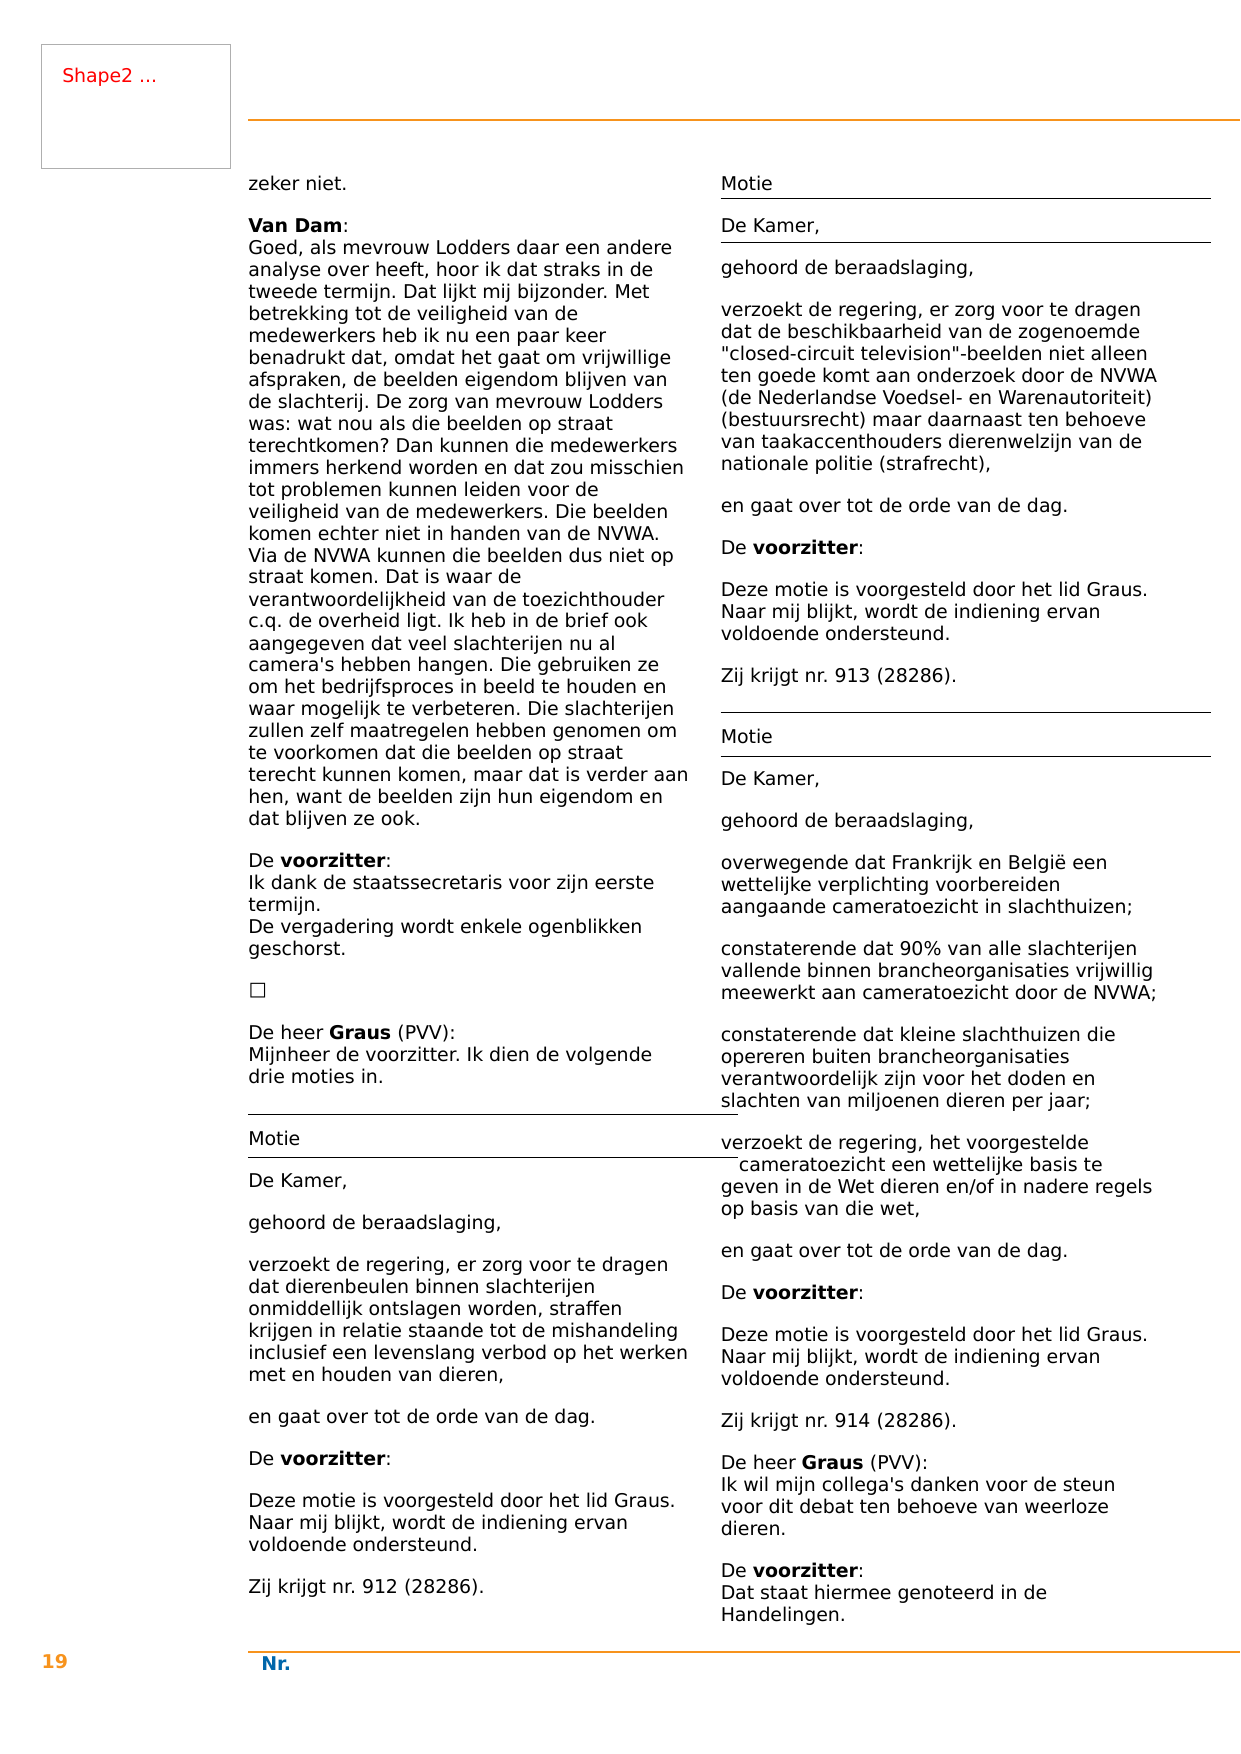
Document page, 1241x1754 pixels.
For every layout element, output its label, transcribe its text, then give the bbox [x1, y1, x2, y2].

text verzoekt de regering, er zorg voor te dragen dat de beschikbaarheid van de zogenoemde "closed-circuit television"-beelden niet alleen ten goede komt aan onderzoek door de NVWA (de Nederlandse Voedsel- en Warenautoriteit) (bestuursrecht) maar daarnaast ten behoeve van taakaccenthouders dierenwelzijn van de nationale politie (strafrecht), [721, 299, 1163, 474]
text Zij krijgt nr. 912 (28286). [248, 1576, 691, 1598]
text De heer Graus (PVV): [248, 1022, 691, 1044]
text Ik wil mijn collega's danken voor de steun voor dit debat ten behoeve van weerloze dieren. [721, 1474, 1163, 1540]
text Motie [721, 173, 1163, 195]
text Deze motie is voorgesteld door het lid Graus. Naar mij blijkt, wordt de indiening ervan voldoende ondersteund. [721, 1324, 1163, 1390]
text De vergadering wordt enkele ogenblikken geschorst. [248, 916, 691, 960]
text Zij krijgt nr. 913 (28286). [721, 664, 1163, 686]
text en gaat over tot de orde van de dag. [721, 1240, 1163, 1262]
text Goed, als mevrouw Lodders daar een andere analyse over heeft, hoor ik dat straks in de tweede termijn. Dat lijkt mij bijzonder. Met betrekking tot de veiligheid van de medewerkers heb ik nu een paar keer benadrukt dat, omdat het gaat om vrijwillige afspraken, de beelden eigendom blijven van de slachterij. De zorg van mevrouw Lodders was: wat nou als die beelden op straat terechtkomen? Dan kunnen die medewerkers immers herkend worden en dat zou misschien tot problemen kunnen leiden voor de veiligheid van de medewerkers. Die beelden komen echter niet in handen van de NVWA. Via de NVWA kunnen die beelden dus niet op straat komen. Dat is waar de verantwoordelijkheid van de toezichthouder c.q. de overheid ligt. Ik heb in de brief ook aangegeven dat veel slachterijen nu al camera's hebben hangen. Die gebruiken ze om het bedrijfsproces in beeld te houden en waar mogelijk te verbeteren. Die slachterijen zullen zelf maatregelen hebben genomen om te voorkomen dat die beelden op straat terecht kunnen komen, maar dat is verder aan hen, want de beelden zijn hun eigendom en dat blijven ze ook. [248, 237, 691, 830]
text De voorzitter: [721, 537, 1163, 558]
text en gaat over tot de orde van de dag. [721, 494, 1163, 517]
text De heer Graus (PVV): [721, 1452, 1163, 1474]
text Van Dam: [248, 215, 691, 237]
text constaterende dat kleine slachthuizen die opereren buiten brancheorganisaties verantwoordelijk zijn voor het doden en slachten van miljoenen dieren per jaar; [721, 1024, 1163, 1112]
text De Kamer, [721, 215, 1163, 237]
text Zij krijgt nr. 914 (28286). [721, 1410, 1163, 1432]
text Deze motie is voorgesteld door het lid Graus. Naar mij blijkt, wordt de indiening ervan voldoende ondersteund. [721, 578, 1163, 644]
text Dat staat hiermee genoteerd in de Handelingen. [721, 1582, 1163, 1626]
text gehoord de beraadslaging, [248, 1212, 691, 1234]
text Ik dank de staatssecretaris voor zijn eerste termijn. [248, 872, 691, 916]
text gehoord de beraadslaging, [721, 257, 1163, 279]
text De Kamer, [248, 1170, 691, 1192]
text Mijnheer de voorzitter. Ik dien de volgende drie moties in. [248, 1044, 691, 1088]
text constaterende dat 90% van alle slachterijen vallende binnen brancheorganisaties vrijwillig meewerkt aan cameratoezicht door de NVWA; [721, 938, 1163, 1004]
text De voorzitter: [721, 1560, 1163, 1582]
text Deze motie is voorgesteld door het lid Graus. Naar mij blijkt, wordt de indiening ervan voldoende ondersteund. [248, 1490, 691, 1556]
text De voorzitter: [248, 850, 691, 872]
text en gaat over tot de orde van de dag. [248, 1406, 691, 1428]
text De Kamer, [721, 768, 1163, 790]
text De voorzitter: [248, 1448, 691, 1470]
text verzoekt de regering, er zorg voor te dragen dat dierenbeulen binnen slachterijen onmiddellijk ontslagen worden, straffen krijgen in relatie staande tot de mishandeling inclusief een levenslang verbod op het werken met en houden van dieren, [248, 1254, 691, 1386]
text zeker niet. [248, 173, 691, 195]
text verzoekt de regering, het voorgestelde cameratoezicht een wettelijke basis te geven in de Wet dieren en/of in nadere regels op basis van die wet, [721, 1132, 1163, 1220]
text Motie [248, 1128, 691, 1150]
text De voorzitter: [721, 1282, 1163, 1304]
text ⬜ [248, 980, 691, 1002]
text gehoord de beraadslaging, [721, 810, 1163, 832]
text overwegende dat Frankrijk en België een wettelijke verplichting voorbereiden aangaande cameratoezicht in slachthuizen; [721, 852, 1163, 918]
text Motie [721, 726, 1163, 748]
